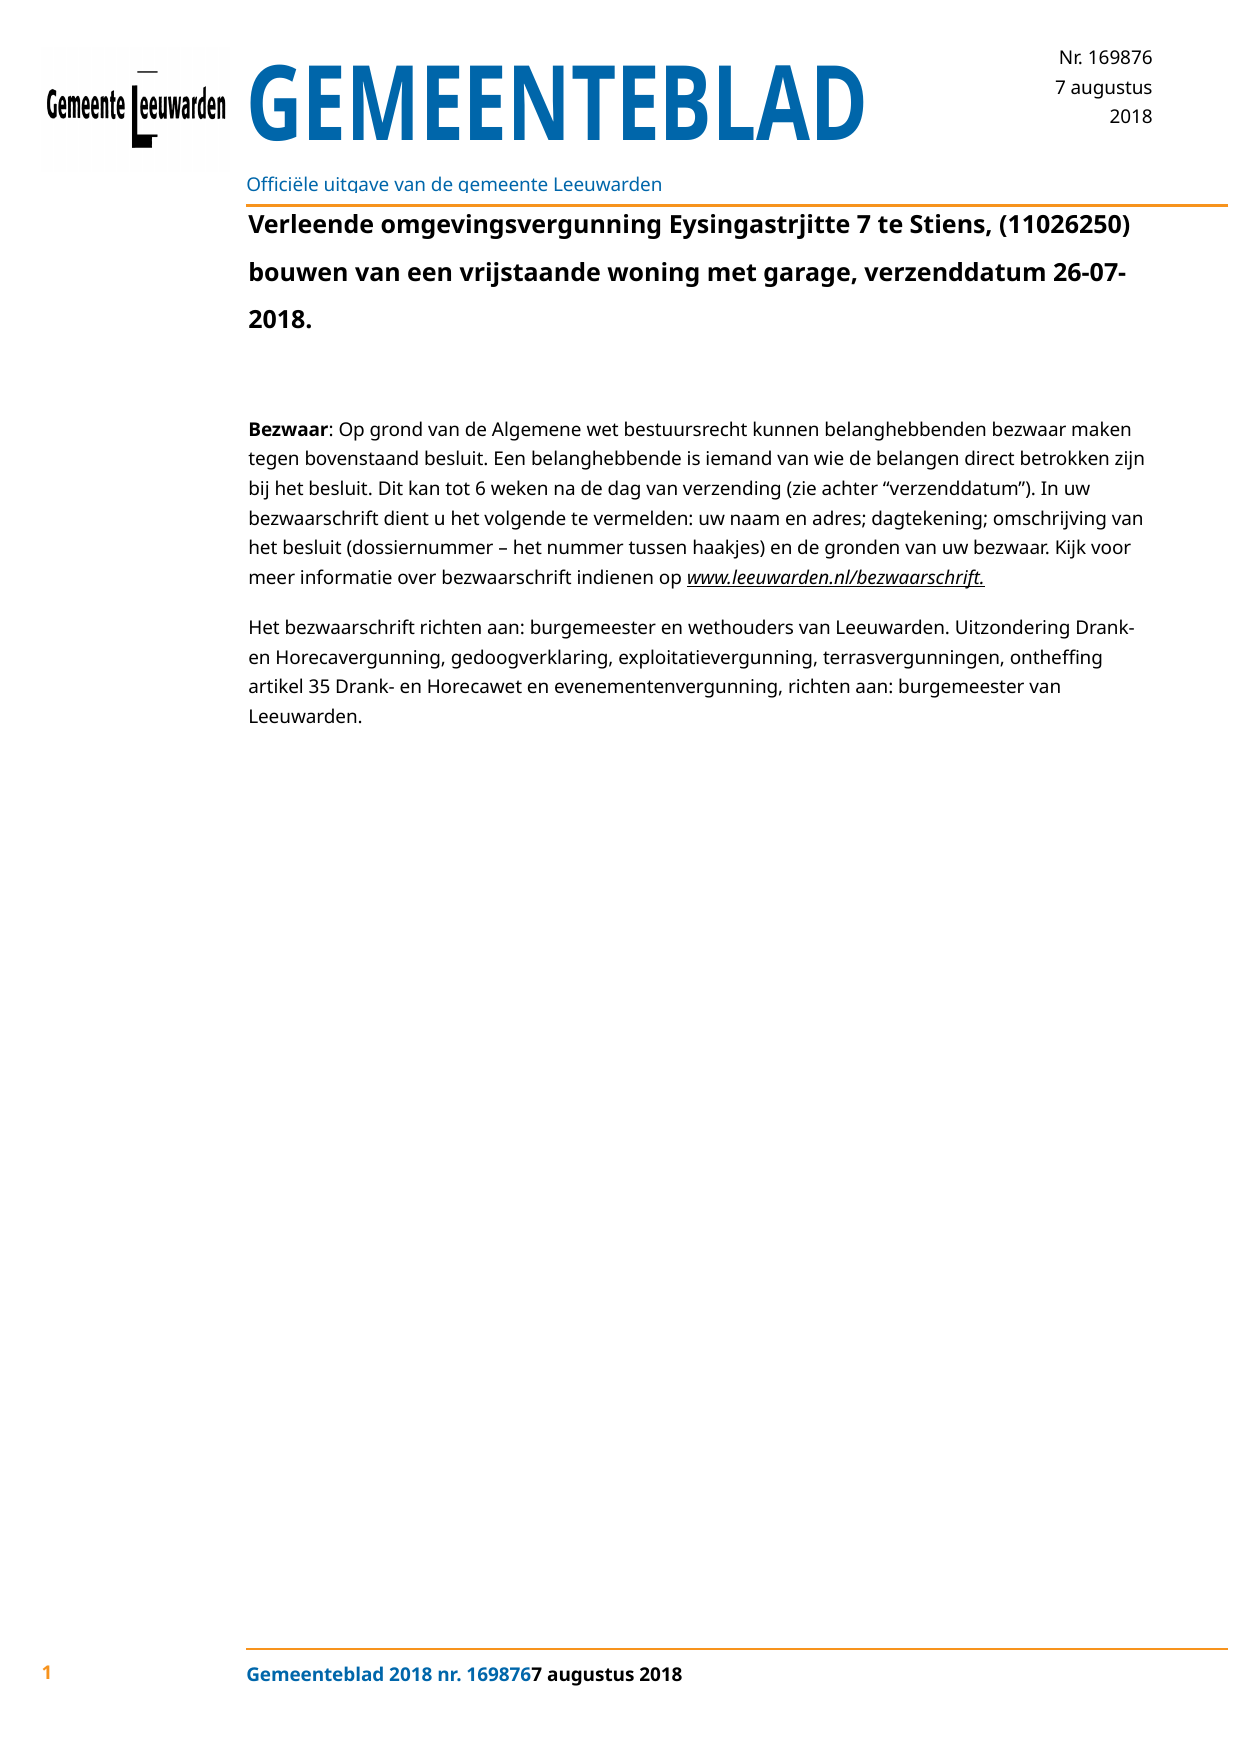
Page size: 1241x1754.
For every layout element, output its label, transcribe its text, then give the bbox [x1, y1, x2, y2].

text Bezwaar: Op grond van de Algemene wet bestuursrecht kunnen belanghebbenden bezwaar maken tegen bovenstaand besluit. Een belanghebbende is iemand van wie de belangen direct betrokken zijn bij het besluit. Dit kan tot 6 weken na de dag van verzending (zie achter “verzenddatum”). In uw bezwaarschrift dient u het volgende te vermelden: uw naam en adres; dagtekening; omschrijving van het besluit (dossiernummer – het nummer tussen haakjes) en de gronden van uw bezwaar. Kijk voor meer informatie over bezwaarschrift indienen op www.leeuwarden.nl/bezwaarschrift. [248, 416, 1152, 589]
text Het bezwaarschrift richten aan: burgemeester en wethouders van Leeuwarden. Uitzondering Drank- en Horecavergunning, gedoogverklaring, exploitatievergunning, terrasvergunningen, ontheffing artikel 35 Drank- en Horecawet en evenementenvergunning, richten aan: burgemeester van Leeuwarden. [248, 614, 1152, 729]
text Verleende omgevingsvergunning Eysingastrjitte 7 te Stiens, (11026250) bouwen van een vrijstaande woning met garage, verzenddatum 26-07-2018. [248, 207, 1152, 336]
picture [41, 47, 231, 172]
